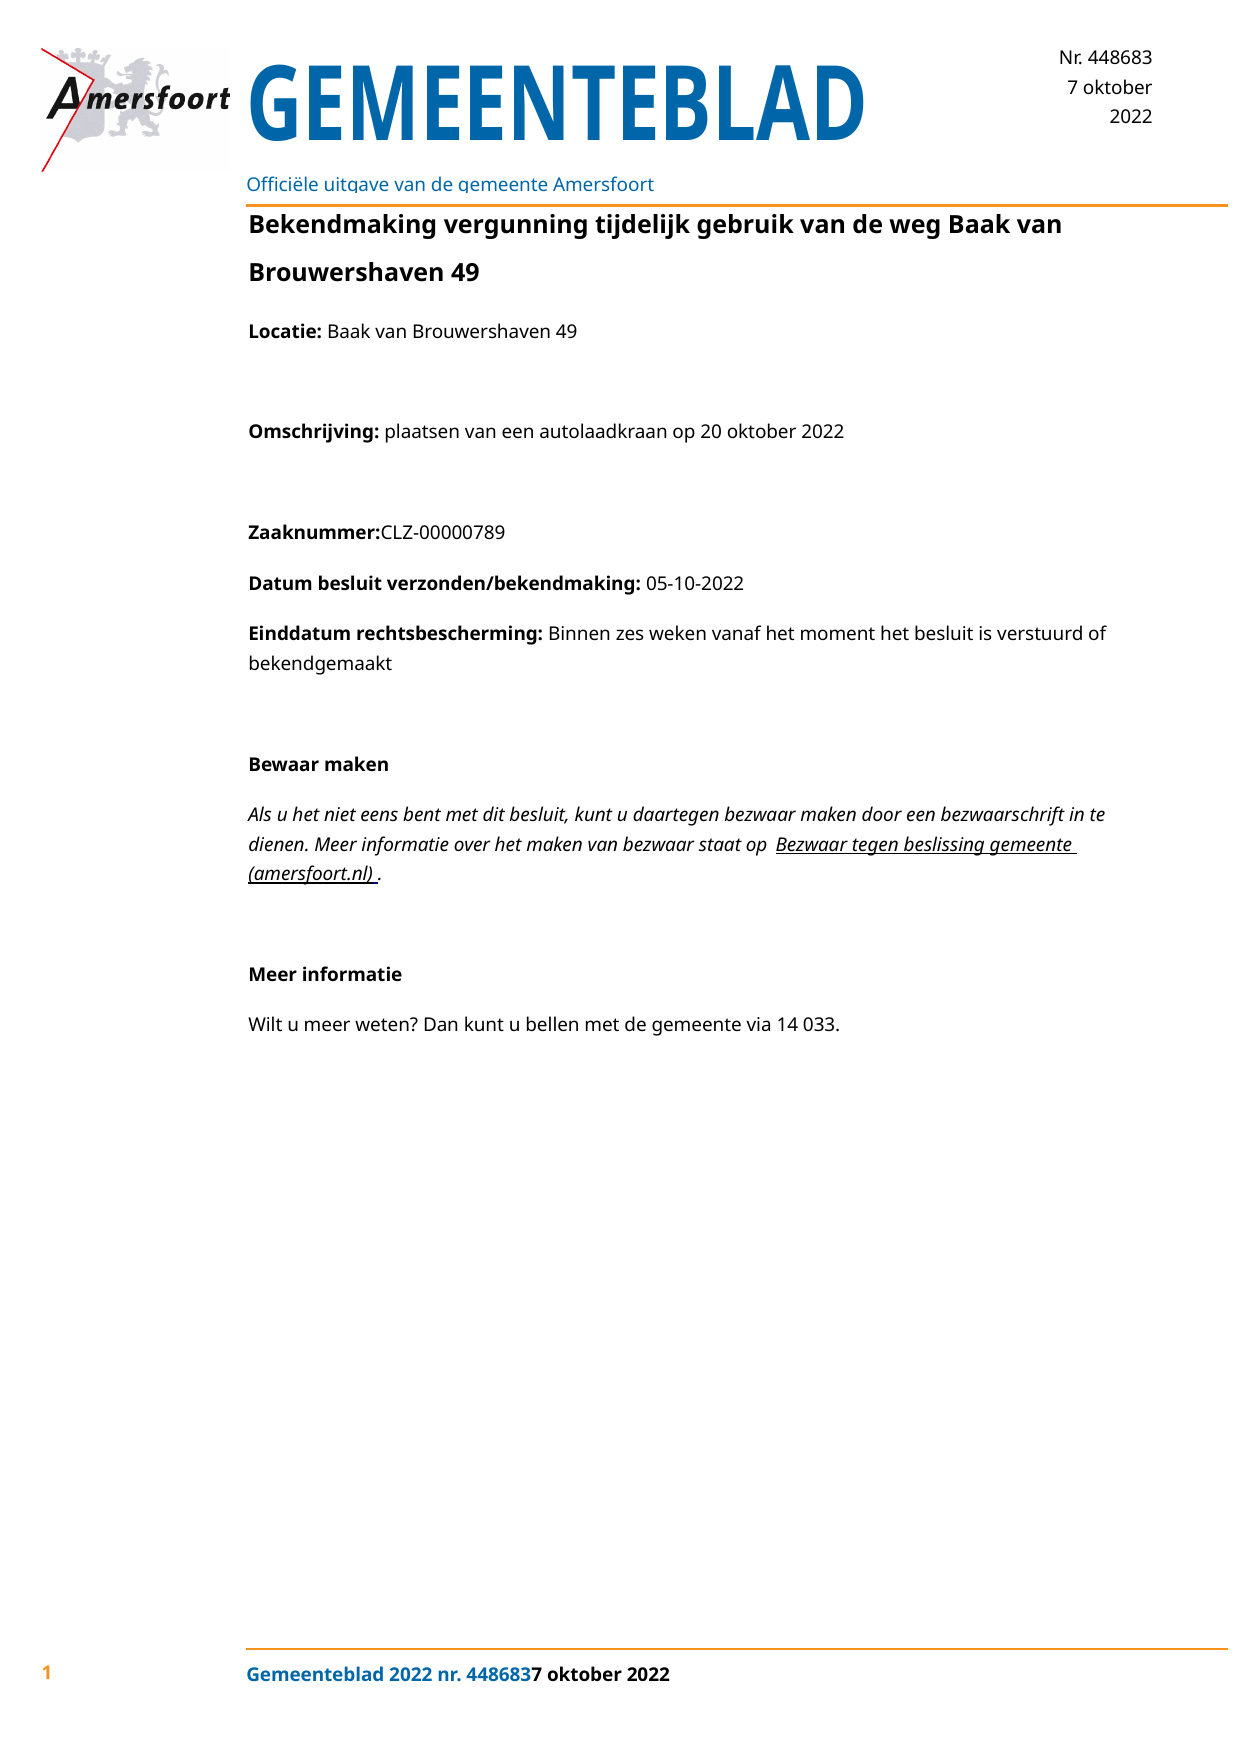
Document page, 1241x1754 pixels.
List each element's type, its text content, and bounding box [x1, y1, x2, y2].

text Locatie: Baak van Brouwershaven 49 [248, 318, 1152, 344]
text Omschrijving: plaatsen van een autolaadkraan op 20 oktober 2022 [248, 419, 1152, 444]
text Bewaar maken [248, 751, 1152, 777]
text Bekendmaking vergunning tijdelijk gebruik van de weg Baak van Brouwershaven 49 [248, 207, 1152, 288]
text Datum besluit verzonden/bekendmaking: 05-10-2022 [248, 570, 1152, 596]
text Zaaknummer:CLZ-00000789 [248, 519, 1152, 545]
picture [41, 47, 231, 172]
text Wilt u meer weten? Dan kunt u bellen met de gemeente via 14 033. [248, 1012, 1152, 1037]
text Einddatum rechtsbescherming: Binnen zes weken vanaf het moment het besluit is verstuurd of bekendgemaakt [248, 620, 1152, 676]
text Als u het niet eens bent met dit besluit, kunt u daartegen bezwaar maken door een bezwaarschrift in te dienen. Meer informatie over het maken van bezwaar staat op Bezwaar tegen beslissing gemeente (amersfoort.nl) . [248, 801, 1152, 886]
text Meer informatie [248, 961, 1152, 987]
